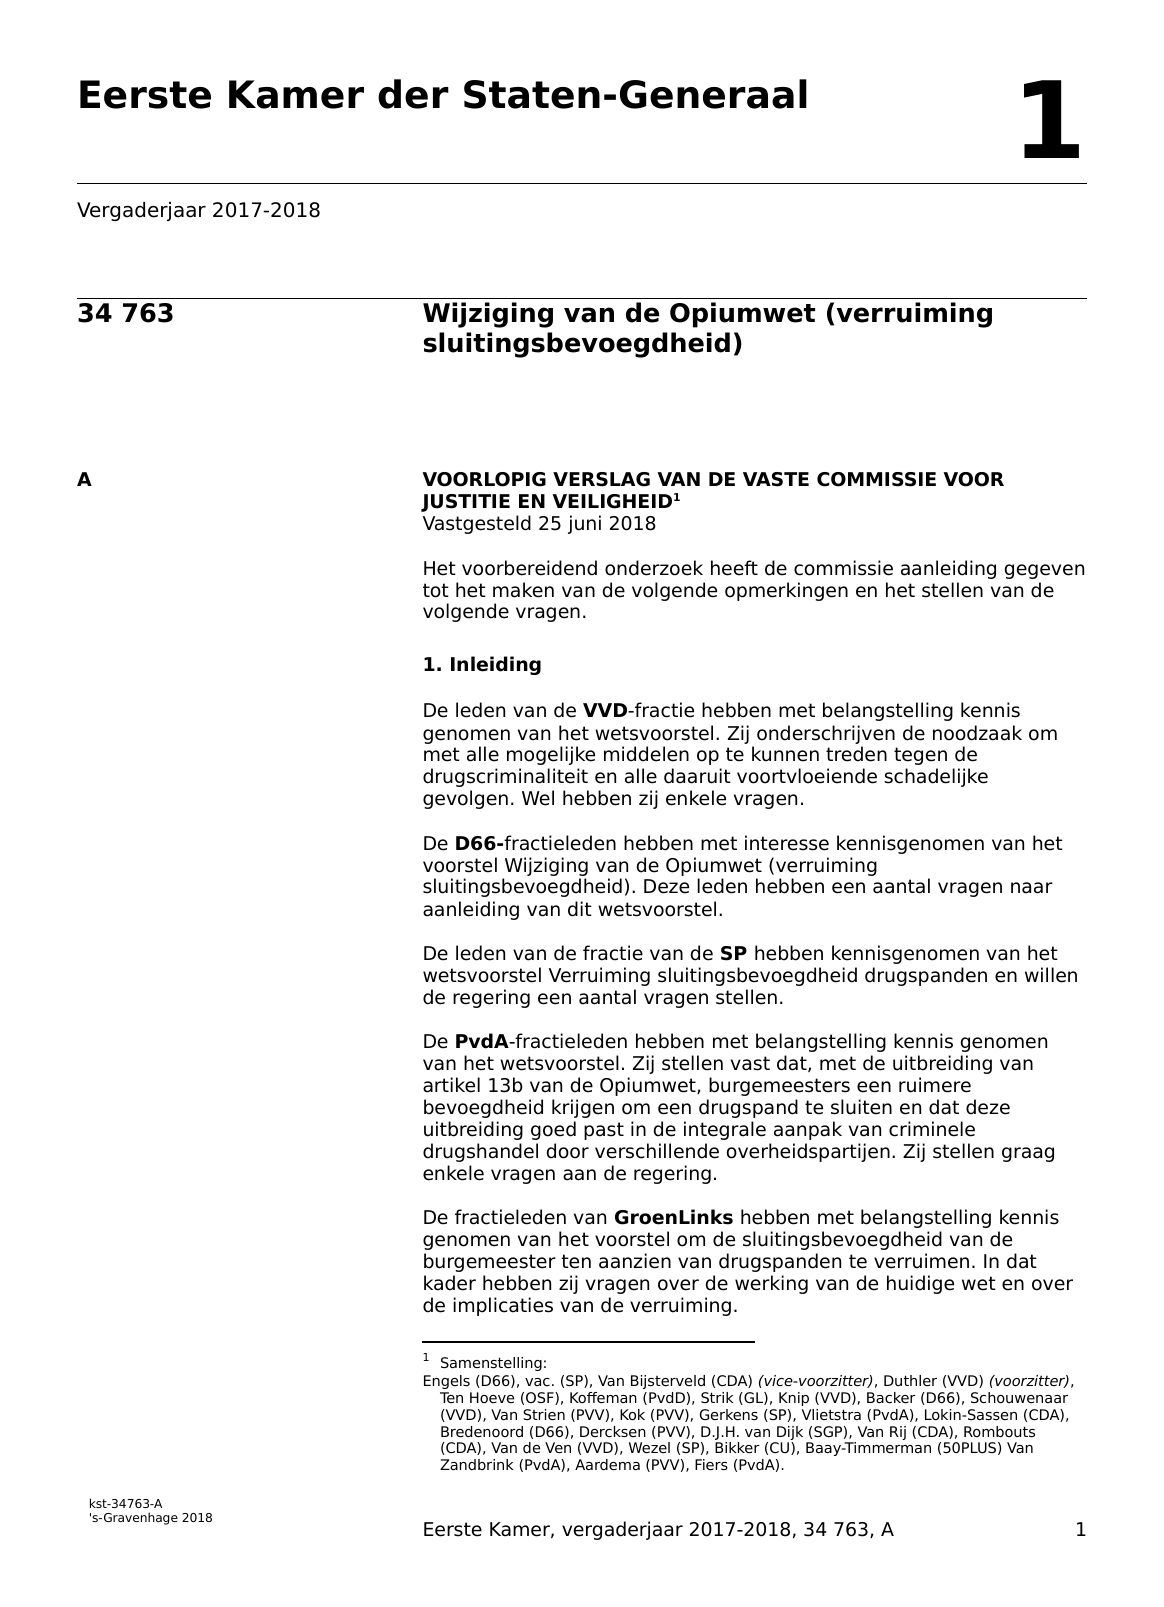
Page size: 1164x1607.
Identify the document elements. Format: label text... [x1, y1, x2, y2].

table_cell Vergaderjaar 2017-2018 [77, 184, 1087, 298]
table_header Eerste Kamer der Staten-Generaal [77, 59, 886, 183]
subtitle A VOORLOPIG VERSLAG VAN DE VASTE COMMISSIE VOOR JUSTITIE EN VEILIGHEID [77, 469, 1087, 513]
subtitle 34 763 Wijziging van de Opiumwet (verruiming sluitingsbevoegdheid) [77, 299, 1087, 358]
text 's-Gravenhage 2018 [88, 1511, 323, 1525]
text Engels (D66), vac. (SP), Van Bijsterveld (CDA) (vice-voorzitter), Duthler (VVD) (voorzitter), Ten Hoeve (OSF), Koffeman (PvdD), Strik (GL), Knip (VVD), Backer (D66), Schouwenaar (VVD), Van Strien (PVV), Kok (PVV), Gerkens (SP), Vlietstra (PvdA), Lokin-Sassen (CDA), Bredenoord (D66), Dercksen (PVV), D.J.H. van Dijk (SGP), Van Rij (CDA), Rombouts (CDA), Van de Ven (VVD), Wezel (SP), Bikker (CU), Baay-Timmerman (50PLUS) Van Zandbrink (PvdA), Aardema (PVV), Fiers (PvdA). [422, 1373, 1087, 1474]
text De PvdA-fractieleden hebben met belangstelling kennis genomen van het wetsvoorstel. Zij stellen vast dat, met de uitbreiding van artikel 13b van de Opiumwet, burgemeesters een ruimere bevoegdheid krijgen om een drugspand te sluiten en dat deze uitbreiding goed past in de integrale aanpak van criminele drugshandel door verschillende overheidspartijen. Zij stellen graag enkele vragen aan de regering. [422, 1031, 1087, 1184]
text De leden van de fractie van de SP hebben kennisgenomen van het wetsvoorstel Verruiming sluitingsbevoegdheid drugspanden en willen de regering een aantal vragen stellen. [422, 943, 1087, 1008]
text kst-34763-A [88, 1497, 323, 1511]
text Vastgesteld 25 juni 2018 [422, 513, 1087, 535]
text De fractieleden van GroenLinks hebben met belangstelling kennis genomen van het voorstel om de sluitingsbevoegdheid van de burgemeester ten aanzien van drugspanden te verruimen. In dat kader hebben zij vragen over de werking van de huidige wet en over de implicaties van de verruiming. [422, 1207, 1087, 1317]
text De D66-fractieleden hebben met interesse kennisgenomen van het voorstel Wijziging van de Opiumwet (verruiming sluitingsbevoegdheid). Deze leden hebben een aantal vragen naar aanleiding van dit wetsvoorstel. [422, 832, 1087, 920]
table_header 1 [886, 59, 1087, 183]
text De leden van de VVD-fractie hebben met belangstelling kennis genomen van het wetsvoorstel. Zij onderschrijven de noodzaak om met alle mogelijke middelen op te kunnen treden tegen de drugscriminaliteit en alle daaruit voortvloeiende schadelijke gevolgen. Wel hebben zij enkele vragen. [422, 700, 1087, 810]
text Het voorbereidend onderzoek heeft de commissie aanleiding gegeven tot het maken van de volgende opmerkingen en het stellen van de volgende vragen. [422, 557, 1087, 623]
subtitle 1. Inleiding [422, 653, 1087, 675]
text Samenstelling: [422, 1351, 1087, 1373]
